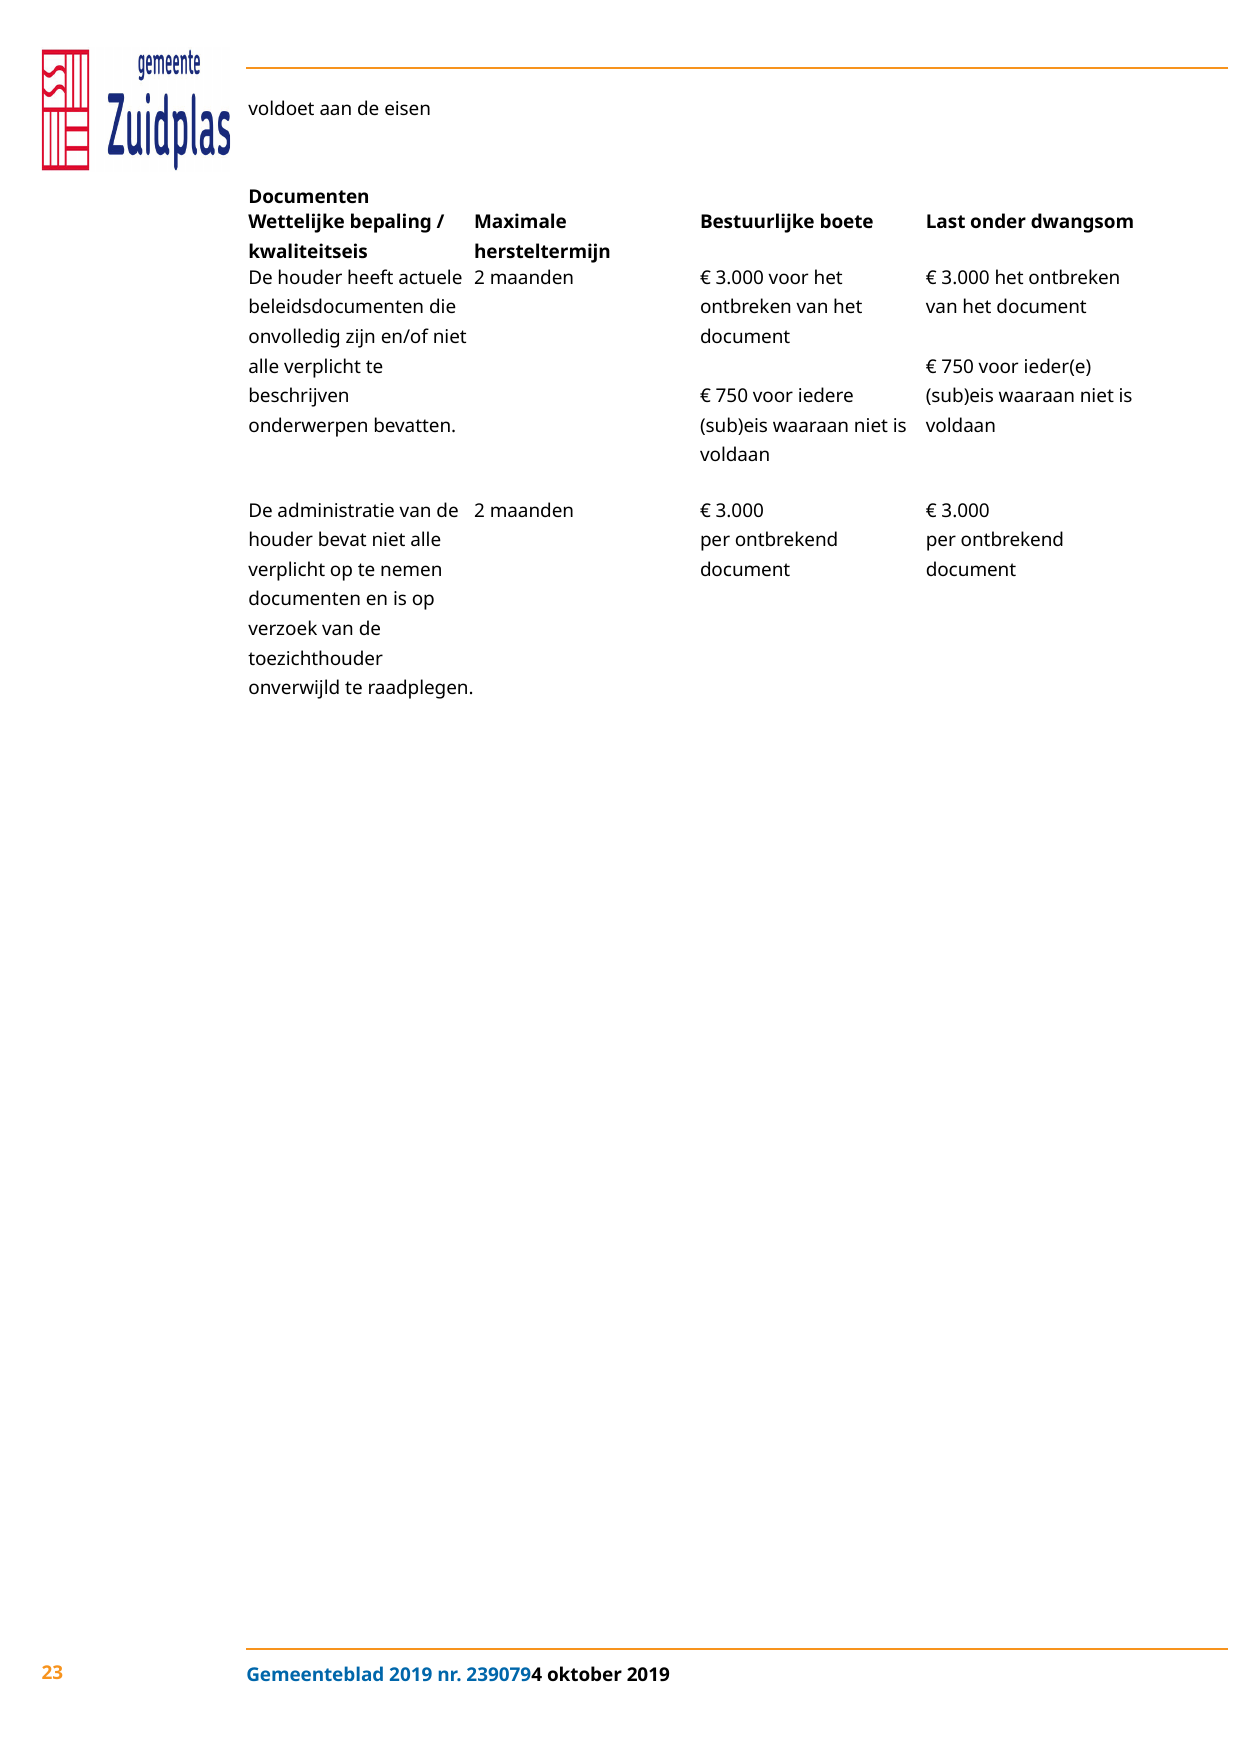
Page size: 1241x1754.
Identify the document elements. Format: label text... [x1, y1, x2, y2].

table_cell 2 maanden [474, 264, 700, 497]
table_header Documenten [248, 183, 1152, 209]
table_cell [700, 95, 926, 121]
picture [41, 47, 231, 172]
table_cell Bestuurlijke boete [700, 209, 926, 264]
table_cell De administratie van de houder bevat niet alle verplicht op te nemen documenten en is op verzoek van de toezichthouder onverwijld te raadplegen. [248, 497, 474, 700]
table_cell [474, 95, 700, 121]
table_cell voldoet aan de eisen [248, 95, 474, 121]
table_cell 2 maanden [474, 497, 700, 700]
table_cell De houder heeft actuele beleidsdocumenten die onvolledig zijn en/of niet alle verplicht te beschrijven onderwerpen bevatten. [248, 264, 474, 497]
table_cell € 3.000 het ontbreken van het document € 750 voor ieder(e) (sub)eis waaraan niet is voldaan [926, 264, 1152, 497]
table_cell Last onder dwangsom [926, 209, 1152, 264]
table_cell € 3.000 voor het ontbreken van het document € 750 voor iedere (sub)eis waaraan niet is voldaan [700, 264, 926, 497]
table_cell € 3.000 per ontbrekend document [700, 497, 926, 700]
table_cell Maximale hersteltermijn [474, 209, 700, 264]
table_cell € 3.000 per ontbrekend document [926, 497, 1152, 700]
table_cell [926, 95, 1152, 121]
table_cell Wettelijke bepaling / kwaliteitseis [248, 209, 474, 264]
